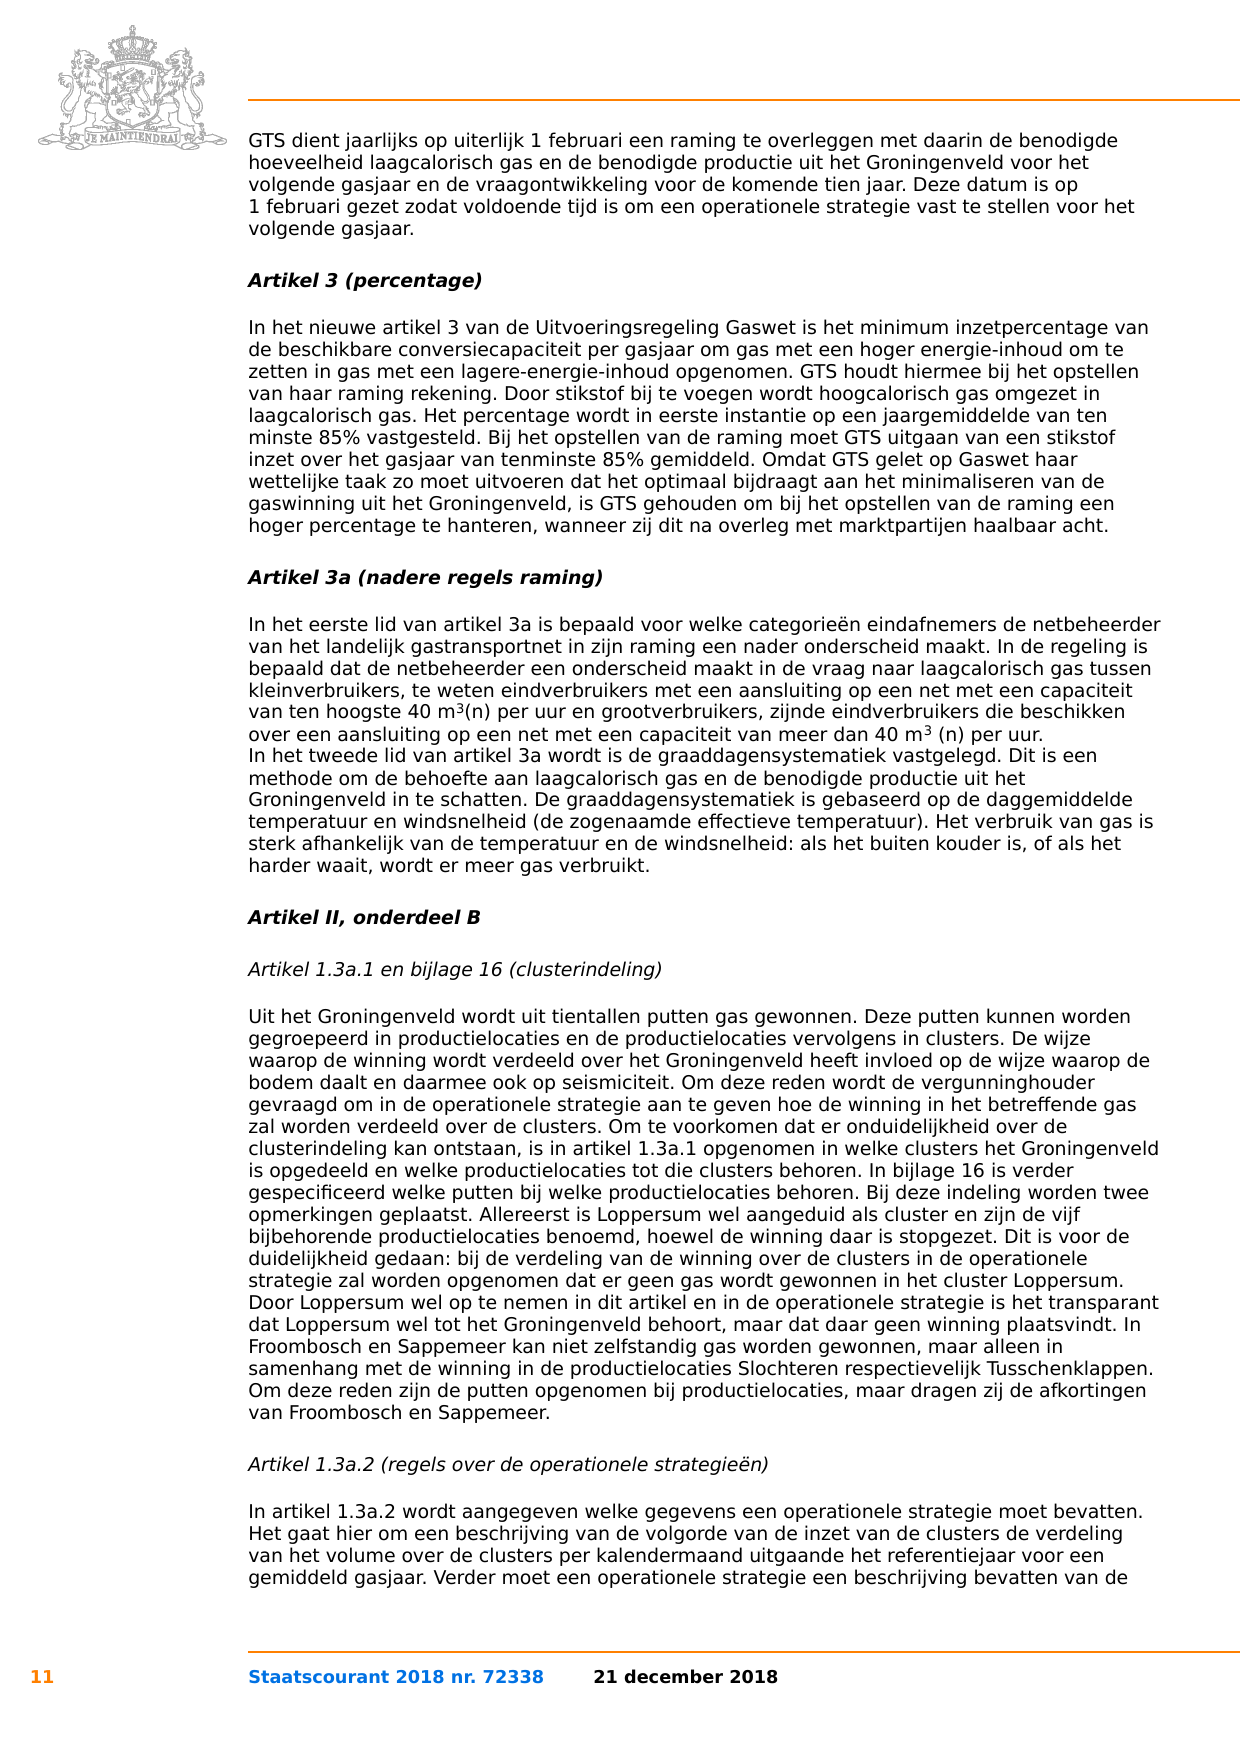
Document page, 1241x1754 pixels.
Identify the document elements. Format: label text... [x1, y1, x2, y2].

text Uit het Groningenveld wordt uit tientallen putten gas gewonnen. Deze putten kunnen worden gegroepeerd in productielocaties en de productielocaties vervolgens in clusters. De wijze waarop de winning wordt verdeeld over het Groningenveld heeft invloed op de wijze waarop de bodem daalt en daarmee ook op seismiciteit. Om deze reden wordt de vergunninghouder gevraagd om in de operationele strategie aan te geven hoe de winning in het betreffende gas zal worden verdeeld over de clusters. Om te voorkomen dat er onduidelijkheid over de clusterindeling kan ontstaan, is in artikel 1.3a.1 opgenomen in welke clusters het Groningenveld is opgedeeld en welke productielocaties tot die clusters behoren. In bijlage 16 is verder gespecificeerd welke putten bij welke productielocaties behoren. Bij deze indeling worden twee opmerkingen geplaatst. Allereerst is Loppersum wel aangeduid als cluster en zijn de vijf bijbehorende productielocaties benoemd, hoewel de winning daar is stopgezet. Dit is voor de duidelijkheid gedaan: bij de verdeling van de winning over de clusters in de operationele strategie zal worden opgenomen dat er geen gas wordt gewonnen in het cluster Loppersum. Door Loppersum wel op te nemen in dit artikel en in de operationele strategie is het transparant dat Loppersum wel tot het Groningenveld behoort, maar dat daar geen winning plaatsvindt. In Froombosch en Sappemeer kan niet zelfstandig gas worden gewonnen, maar alleen in samenhang met de winning in de productielocaties Slochteren respectievelijk Tusschenklappen. Om deze reden zijn de putten opgenomen bij productielocaties, maar dragen zij de afkortingen van Froombosch en Sappemeer. [248, 1006, 1163, 1424]
text In artikel 1.3a.2 wordt aangegeven welke gegevens een operationele strategie moet bevatten. Het gaat hier om een beschrijving van de volgorde van de inzet van de clusters de verdeling van het volume over de clusters per kalendermaand uitgaande het referentiejaar voor een gemiddeld gasjaar. Verder moet een operationele strategie een beschrijving bevatten van de [248, 1501, 1163, 1589]
subtitle Artikel II, onderdeel B [248, 907, 1163, 929]
text GTS dient jaarlijks op uiterlijk 1 februari een raming te overleggen met daarin de benodigde hoeveelheid laagcalorisch gas en de benodigde productie uit het Groningenveld voor het volgende gasjaar en de vraagontwikkeling voor de komende tien jaar. Deze datum is op 1 februari gezet zodat voldoende tijd is om een operationele strategie vast te stellen voor het volgende gasjaar. [248, 130, 1163, 240]
text In het tweede lid van artikel 3a wordt is de graaddagensystematiek vastgelegd. Dit is een methode om de behoefte aan laagcalorisch gas en de benodigde productie uit het Groningenveld in te schatten. De graaddagensystematiek is gebaseerd op de daggemiddelde temperatuur en windsnelheid (de zogenaamde effectieve temperatuur). Het verbruik van gas is sterk afhankelijk van de temperatuur en de windsnelheid: als het buiten kouder is, of als het harder waait, wordt er meer gas verbruikt. [248, 745, 1163, 877]
subtitle Artikel 1.3a.2 (regels over de operationele strategieën) [248, 1454, 1163, 1476]
text In het nieuwe artikel 3 van de Uitvoeringsregeling Gaswet is het minimum inzetpercentage van de beschikbare conversiecapaciteit per gasjaar om gas met een hoger energie-inhoud om te zetten in gas met een lagere-energie-inhoud opgenomen. GTS houdt hiermee bij het opstellen van haar raming rekening. Door stikstof bij te voegen wordt hoogcalorisch gas omgezet in laagcalorisch gas. Het percentage wordt in eerste instantie op een jaargemiddelde van ten minste 85% vastgesteld. Bij het opstellen van de raming moet GTS uitgaan van een stikstof inzet over het gasjaar van tenminste 85% gemiddeld. Omdat GTS gelet op Gaswet haar wettelijke taak zo moet uitvoeren dat het optimaal bijdraagt aan het minimaliseren van de gaswinning uit het Groningenveld, is GTS gehouden om bij het opstellen van de raming een hoger percentage te hanteren, wanneer zij dit na overleg met marktpartijen haalbaar acht. [248, 317, 1163, 537]
text In het eerste lid van artikel 3a is bepaald voor welke categorieën eindafnemers de netbeheerder van het landelijk gastransportnet in zijn raming een nader onderscheid maakt. In de regeling is bepaald dat de netbeheerder een onderscheid maakt in de vraag naar laagcalorisch gas tussen kleinverbruikers, te weten eindverbruikers met een aansluiting op een net met een capaciteit van ten hoogste 40 m3(n) per uur en grootverbruikers, zijnde eindverbruikers die beschikken over een aansluiting op een net met een capaciteit van meer dan 40 m3 (n) per uur. [248, 613, 1163, 745]
subtitle Artikel 3 (percentage) [248, 270, 1163, 292]
subtitle Artikel 3a (nadere regels raming) [248, 567, 1163, 588]
subtitle Artikel 1.3a.1 en bijlage 16 (clusterindeling) [248, 959, 1163, 981]
picture [38, 25, 227, 150]
